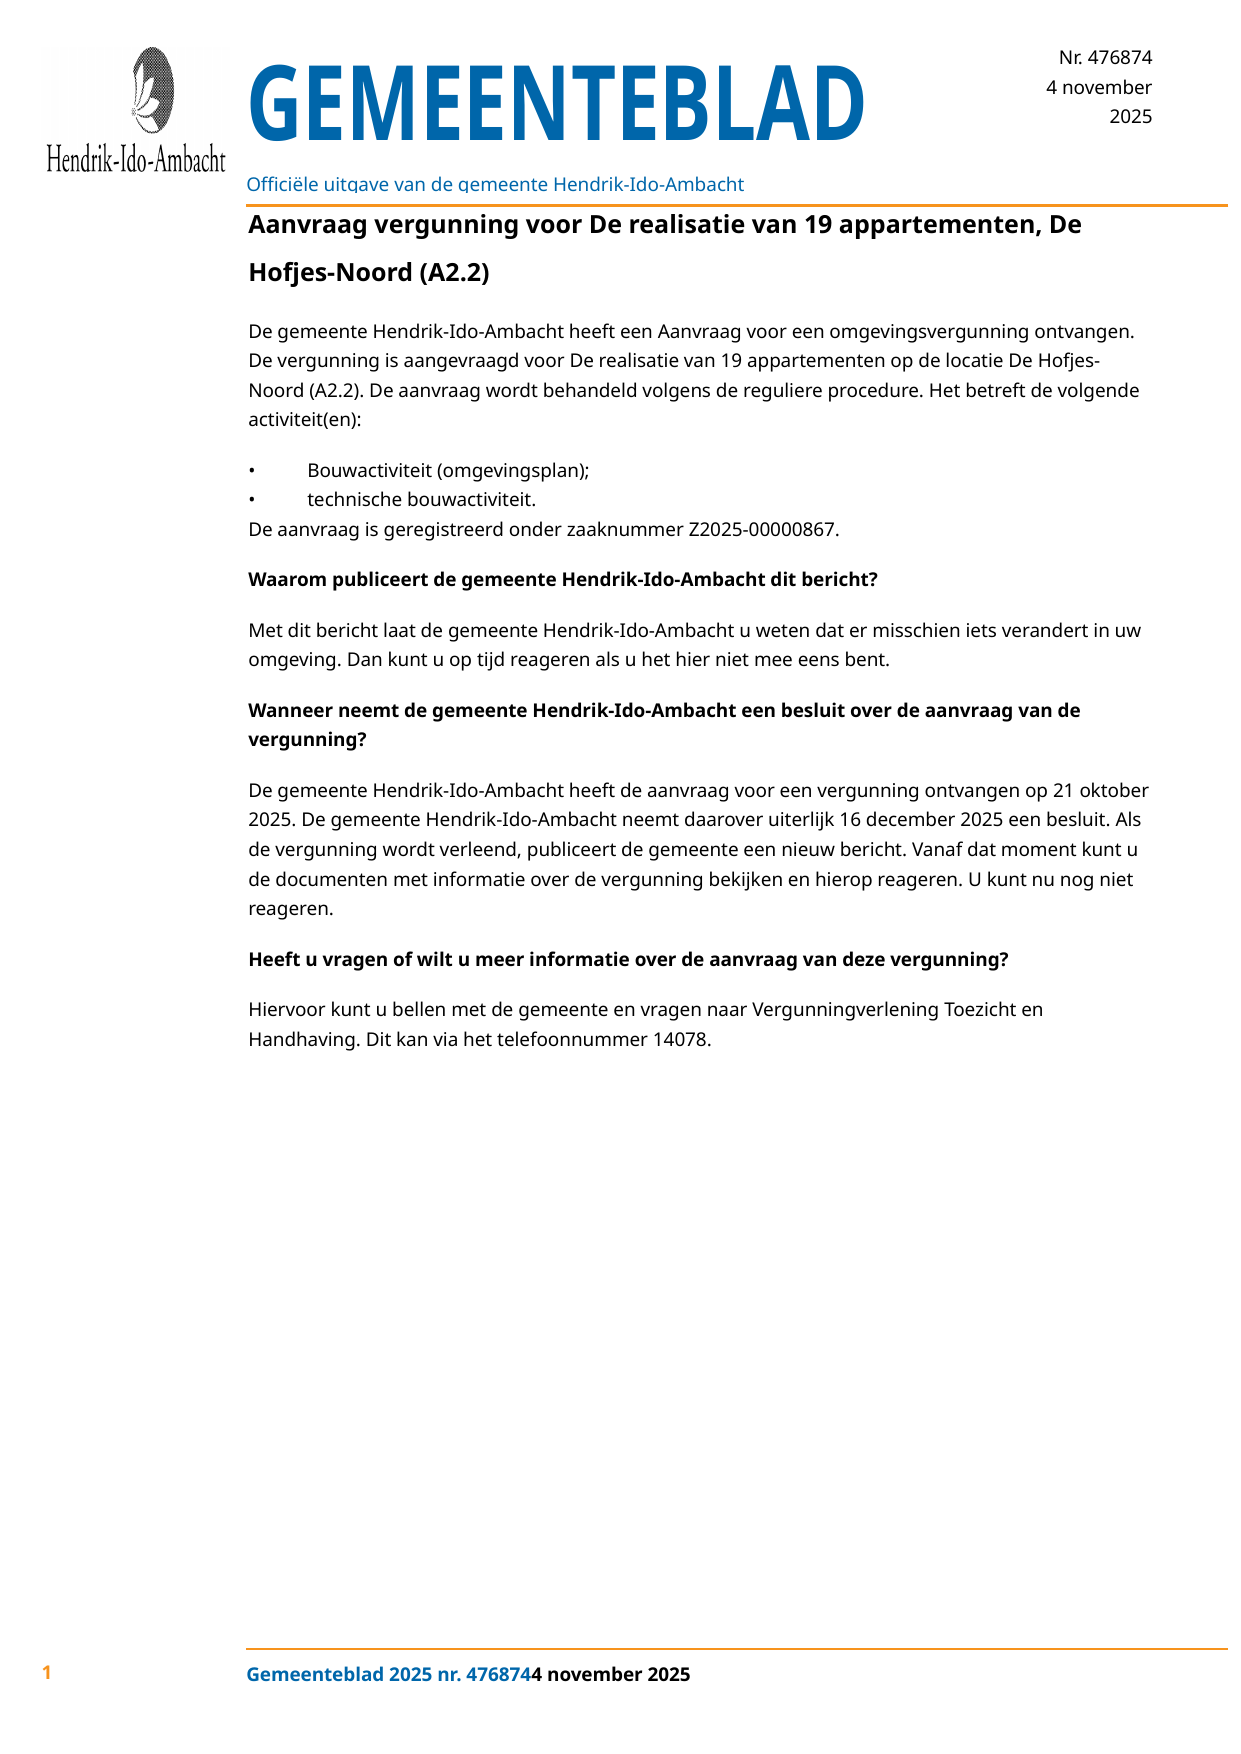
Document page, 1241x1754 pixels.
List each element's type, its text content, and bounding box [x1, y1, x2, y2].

list technische bouwactiviteit. [248, 487, 1152, 512]
text Heeft u vragen of wilt u meer informatie over de aanvraag van deze vergunning? [248, 946, 1152, 972]
text Waarom publiceert de gemeente Hendrik-Ido-Ambacht dit bericht? [248, 567, 1152, 592]
text Met dit bericht laat de gemeente Hendrik-Ido-Ambacht u weten dat er misschien iets verandert in uw omgeving. Dan kunt u op tijd reageren als u het hier niet mee eens bent. [248, 617, 1152, 672]
text Wanneer neemt de gemeente Hendrik-Ido-Ambacht een besluit over de aanvraag van de vergunning? [248, 697, 1152, 752]
text Hiervoor kunt u bellen met de gemeente en vragen naar Vergunningverlening Toezicht en Handhaving. Dit kan via het telefoonnummer 14078. [248, 996, 1152, 1052]
text Aanvraag vergunning voor De realisatie van 19 appartementen, De Hofjes-Noord (A2.2) [248, 207, 1152, 288]
list Bouwactiviteit (omgevingsplan); [248, 457, 1152, 483]
text De gemeente Hendrik-Ido-Ambacht heeft een Aanvraag voor een omgevingsvergunning ontvangen. De vergunning is aangevraagd voor De realisatie van 19 appartementen op de locatie De Hofjes-Noord (A2.2). De aanvraag wordt behandeld volgens de reguliere procedure. Het betreft de volgende activiteit(en): [248, 318, 1152, 432]
text De gemeente Hendrik-Ido-Ambacht heeft de aanvraag voor een vergunning ontvangen op 21 oktober 2025. De gemeente Hendrik-Ido-Ambacht neemt daarover uiterlijk 16 december 2025 een besluit. Als de vergunning wordt verleend, publiceert de gemeente een nieuw bericht. Vanaf dat moment kunt u de documenten met informatie over de vergunning bekijken en hierop reageren. U kunt nu nog niet reageren. [248, 777, 1152, 921]
picture [41, 47, 231, 172]
text De aanvraag is geregistreerd onder zaaknummer Z2025-00000867. [248, 516, 1152, 542]
